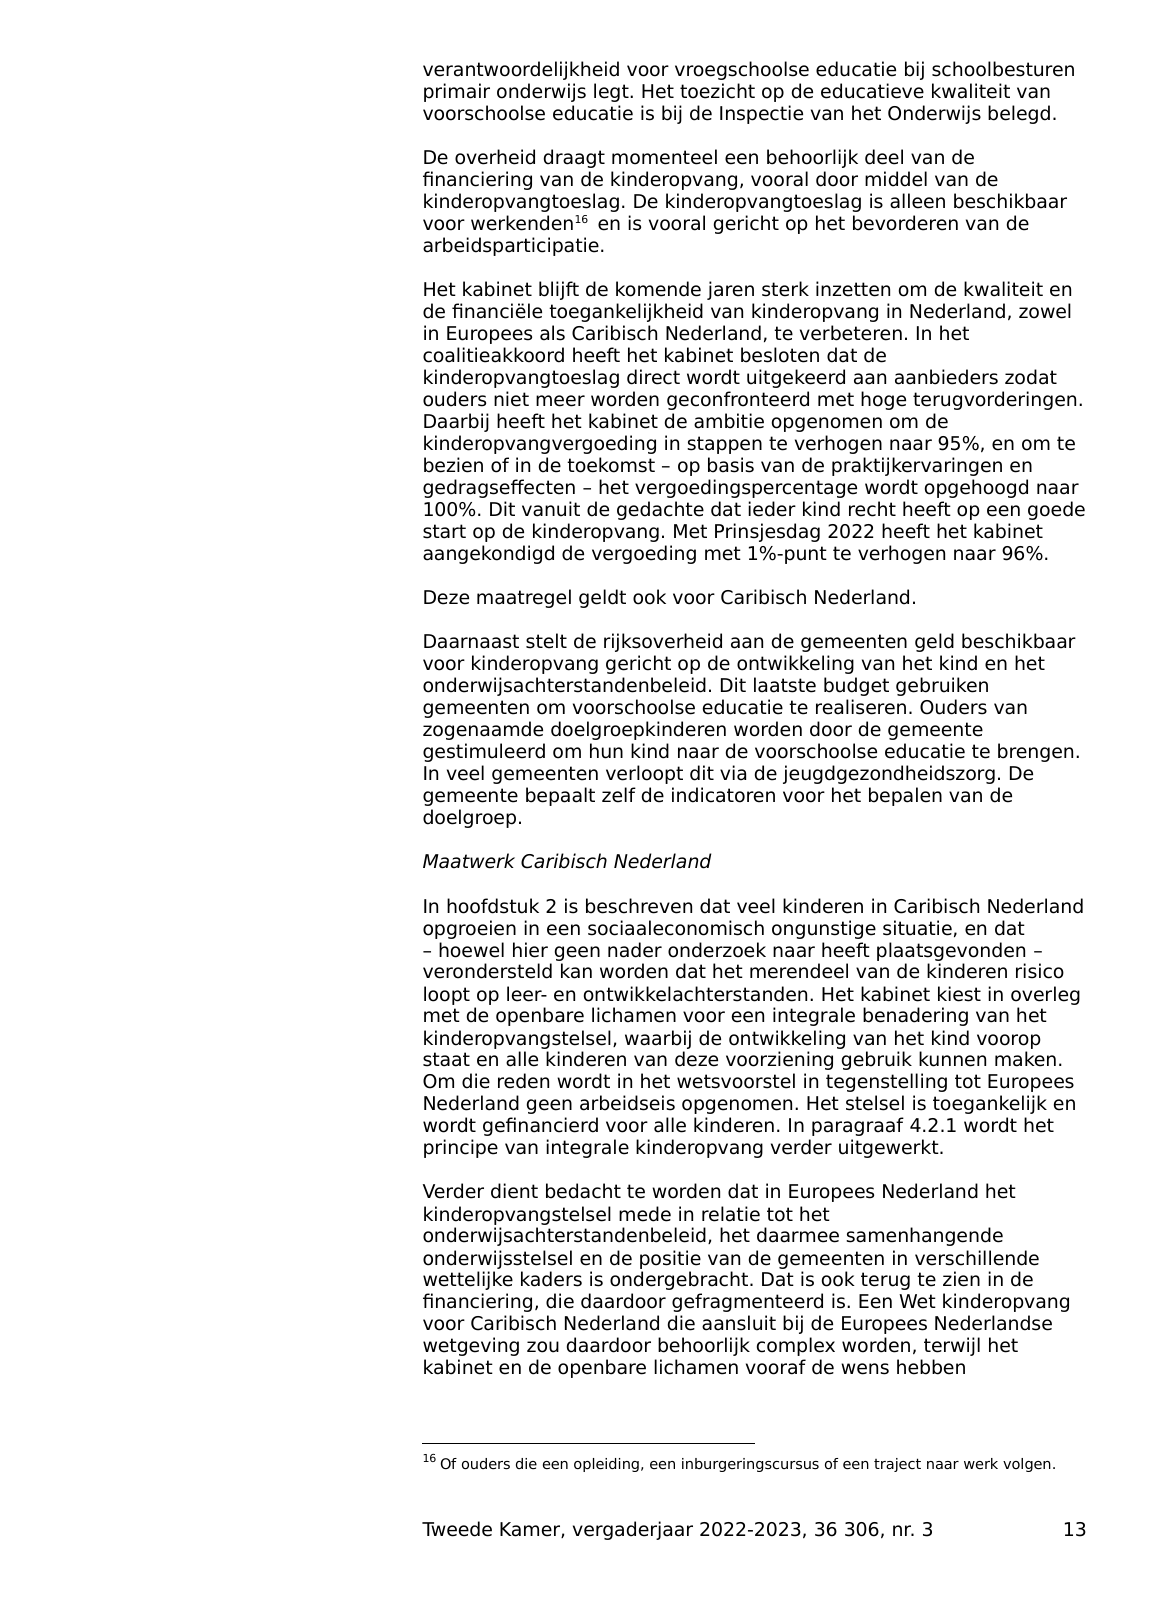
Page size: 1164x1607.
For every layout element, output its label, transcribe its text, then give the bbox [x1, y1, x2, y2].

text Verder dient bedacht te worden dat in Europees Nederland het kinderopvangstelsel mede in relatie tot het onderwijsachterstandenbeleid, het daarmee samenhangende onderwijsstelsel en de positie van de gemeenten in verschillende wettelijke kaders is ondergebracht. Dat is ook terug te zien in de financiering, die daardoor gefragmenteerd is. Een Wet kinderopvang voor Caribisch Nederland die aansluit bij de Europees Nederlandse wetgeving zou daardoor behoorlijk complex worden, terwijl het kabinet en de openbare lichamen vooraf de wens hebben [422, 1181, 1087, 1379]
text Deze maatregel geldt ook voor Caribisch Nederland. [422, 587, 1087, 609]
text Of ouders die een opleiding, een inburgeringscursus of een traject naar werk volgen. [422, 1452, 1087, 1474]
subtitle Maatwerk Caribisch Nederland [422, 851, 1087, 873]
text Het kabinet blijft de komende jaren sterk inzetten om de kwaliteit en de financiële toegankelijkheid van kinderopvang in Nederland, zowel in Europees als Caribisch Nederland, te verbeteren. In het coalitieakkoord heeft het kabinet besloten dat de kinderopvangtoeslag direct wordt uitgekeerd aan aanbieders zodat ouders niet meer worden geconfronteerd met hoge terugvorderingen. Daarbij heeft het kabinet de ambitie opgenomen om de kinderopvangvergoeding in stappen te verhogen naar 95%, en om te bezien of in de toekomst – op basis van de praktijkervaringen en gedragseffecten – het vergoedingspercentage wordt opgehoogd naar 100%. Dit vanuit de gedachte dat ieder kind recht heeft op een goede start op de kinderopvang. Met Prinsjesdag 2022 heeft het kabinet aangekondigd de vergoeding met 1%-punt te verhogen naar 96%. [422, 279, 1087, 565]
text verantwoordelijkheid voor vroegschoolse educatie bij schoolbesturen primair onderwijs legt. Het toezicht op de educatieve kwaliteit van voorschoolse educatie is bij de Inspectie van het Onderwijs belegd. [422, 59, 1087, 125]
text De overheid draagt momenteel een behoorlijk deel van de financiering van de kinderopvang, vooral door middel van de kinderopvangtoeslag. De kinderopvangtoeslag is alleen beschikbaar voor werkenden en is vooral gericht op het bevorderen van de arbeidsparticipatie. [422, 147, 1087, 257]
text In hoofdstuk 2 is beschreven dat veel kinderen in Caribisch Nederland opgroeien in een sociaaleconomisch ongunstige situatie, en dat – hoewel hier geen nader onderzoek naar heeft plaatsgevonden – verondersteld kan worden dat het merendeel van de kinderen risico loopt op leer- en ontwikkelachterstanden. Het kabinet kiest in overleg met de openbare lichamen voor een integrale benadering van het kinderopvangstelsel, waarbij de ontwikkeling van het kind voorop staat en alle kinderen van deze voorziening gebruik kunnen maken. Om die reden wordt in het wetsvoorstel in tegenstelling tot Europees Nederland geen arbeidseis opgenomen. Het stelsel is toegankelijk en wordt gefinancierd voor alle kinderen. In paragraaf 4.2.1 wordt het principe van integrale kinderopvang verder uitgewerkt. [422, 896, 1087, 1159]
text Daarnaast stelt de rijksoverheid aan de gemeenten geld beschikbaar voor kinderopvang gericht op de ontwikkeling van het kind en het onderwijsachterstandenbeleid. Dit laatste budget gebruiken gemeenten om voorschoolse educatie te realiseren. Ouders van zogenaamde doelgroepkinderen worden door de gemeente gestimuleerd om hun kind naar de voorschoolse educatie te brengen. In veel gemeenten verloopt dit via de jeugdgezondheidszorg. De gemeente bepaalt zelf de indicatoren voor het bepalen van de doelgroep. [422, 631, 1087, 829]
